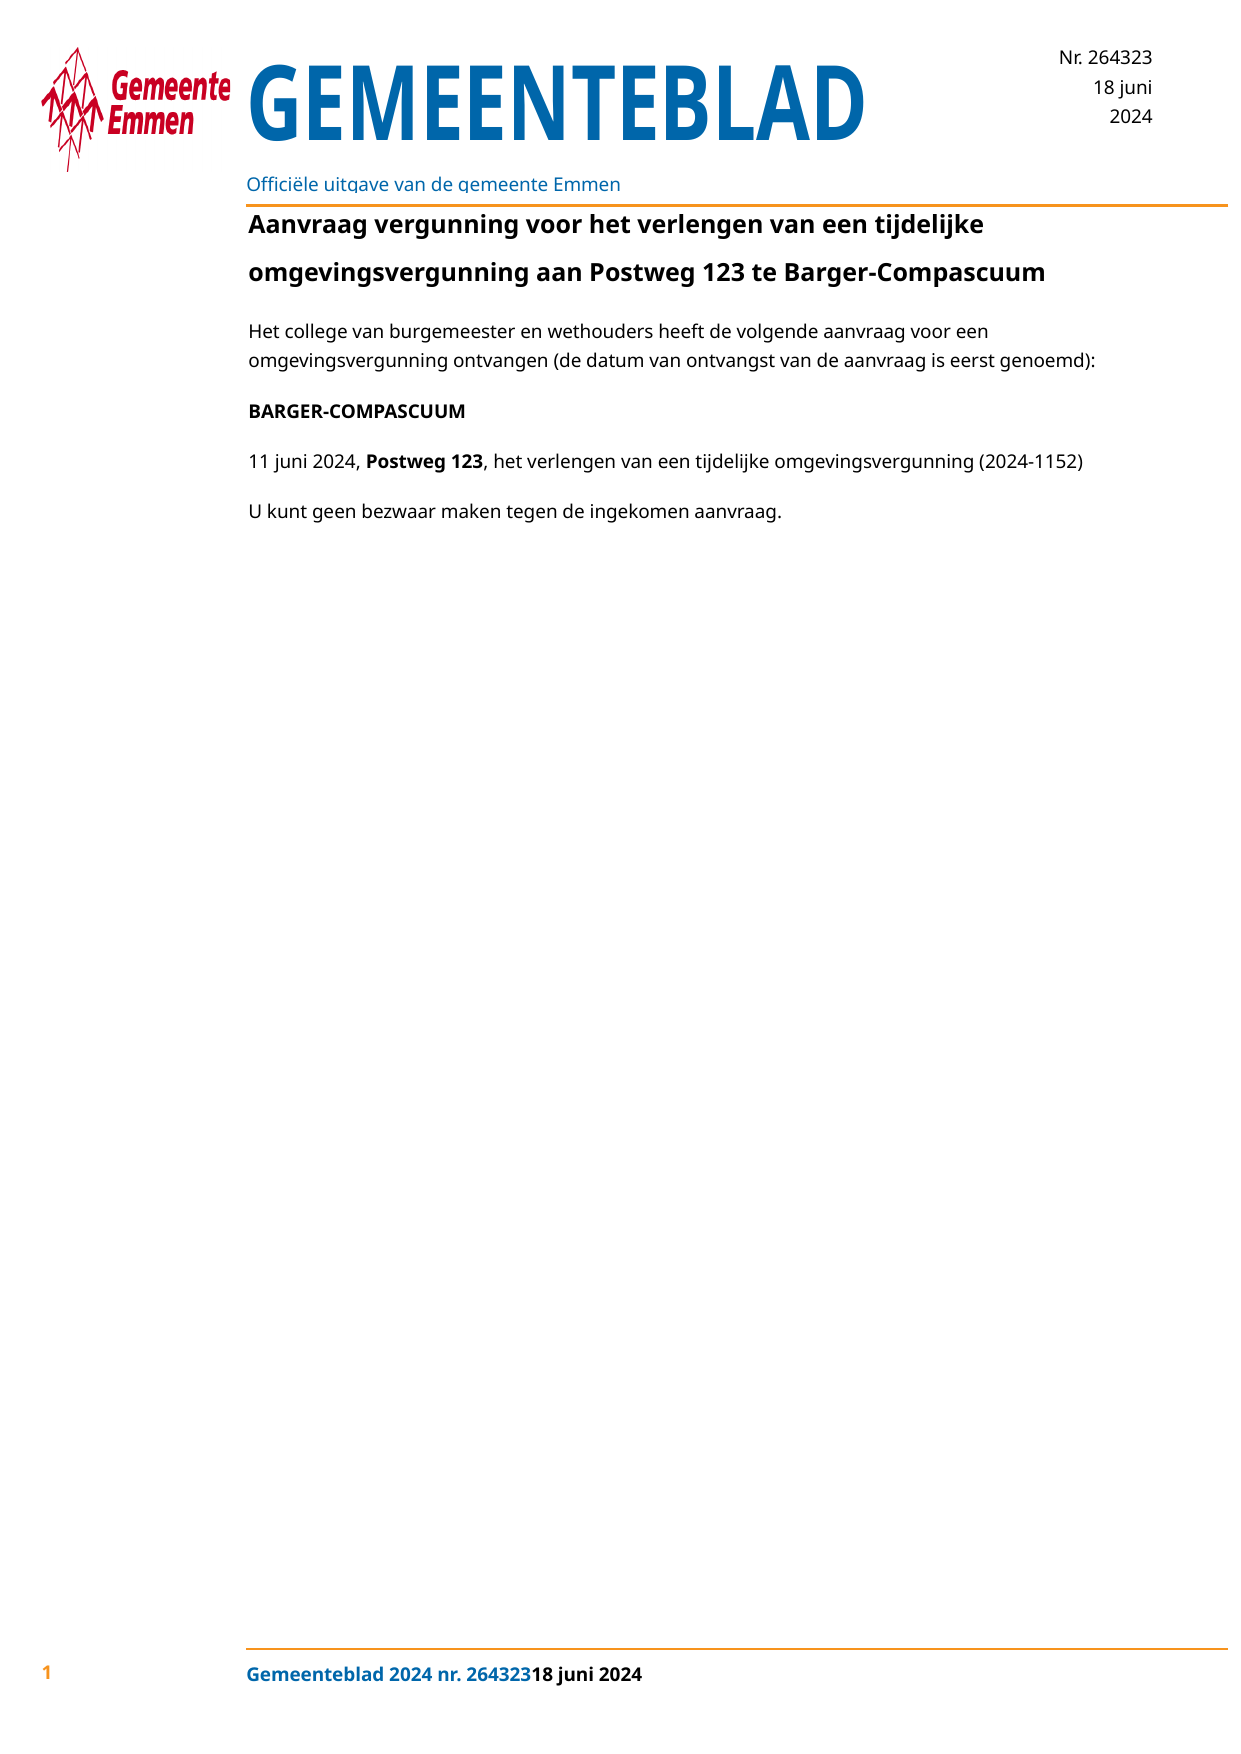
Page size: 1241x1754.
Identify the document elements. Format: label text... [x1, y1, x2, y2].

picture [41, 47, 231, 172]
text U kunt geen bezwaar maken tegen de ingekomen aanvraag. [248, 499, 1152, 524]
text BARGER-COMPASCUUM [248, 398, 1152, 424]
text Het college van burgemeester en wethouders heeft de volgende aanvraag voor een omgevingsvergunning ontvangen (de datum van ontvangst van de aanvraag is eerst genoemd): [248, 318, 1152, 373]
text 11 juni 2024, Postweg 123, het verlengen van een tijdelijke omgevingsvergunning (2024-1152) [248, 448, 1152, 474]
text Aanvraag vergunning voor het verlengen van een tijdelijke omgevingsvergunning aan Postweg 123 te Barger-Compascuum [248, 207, 1152, 288]
